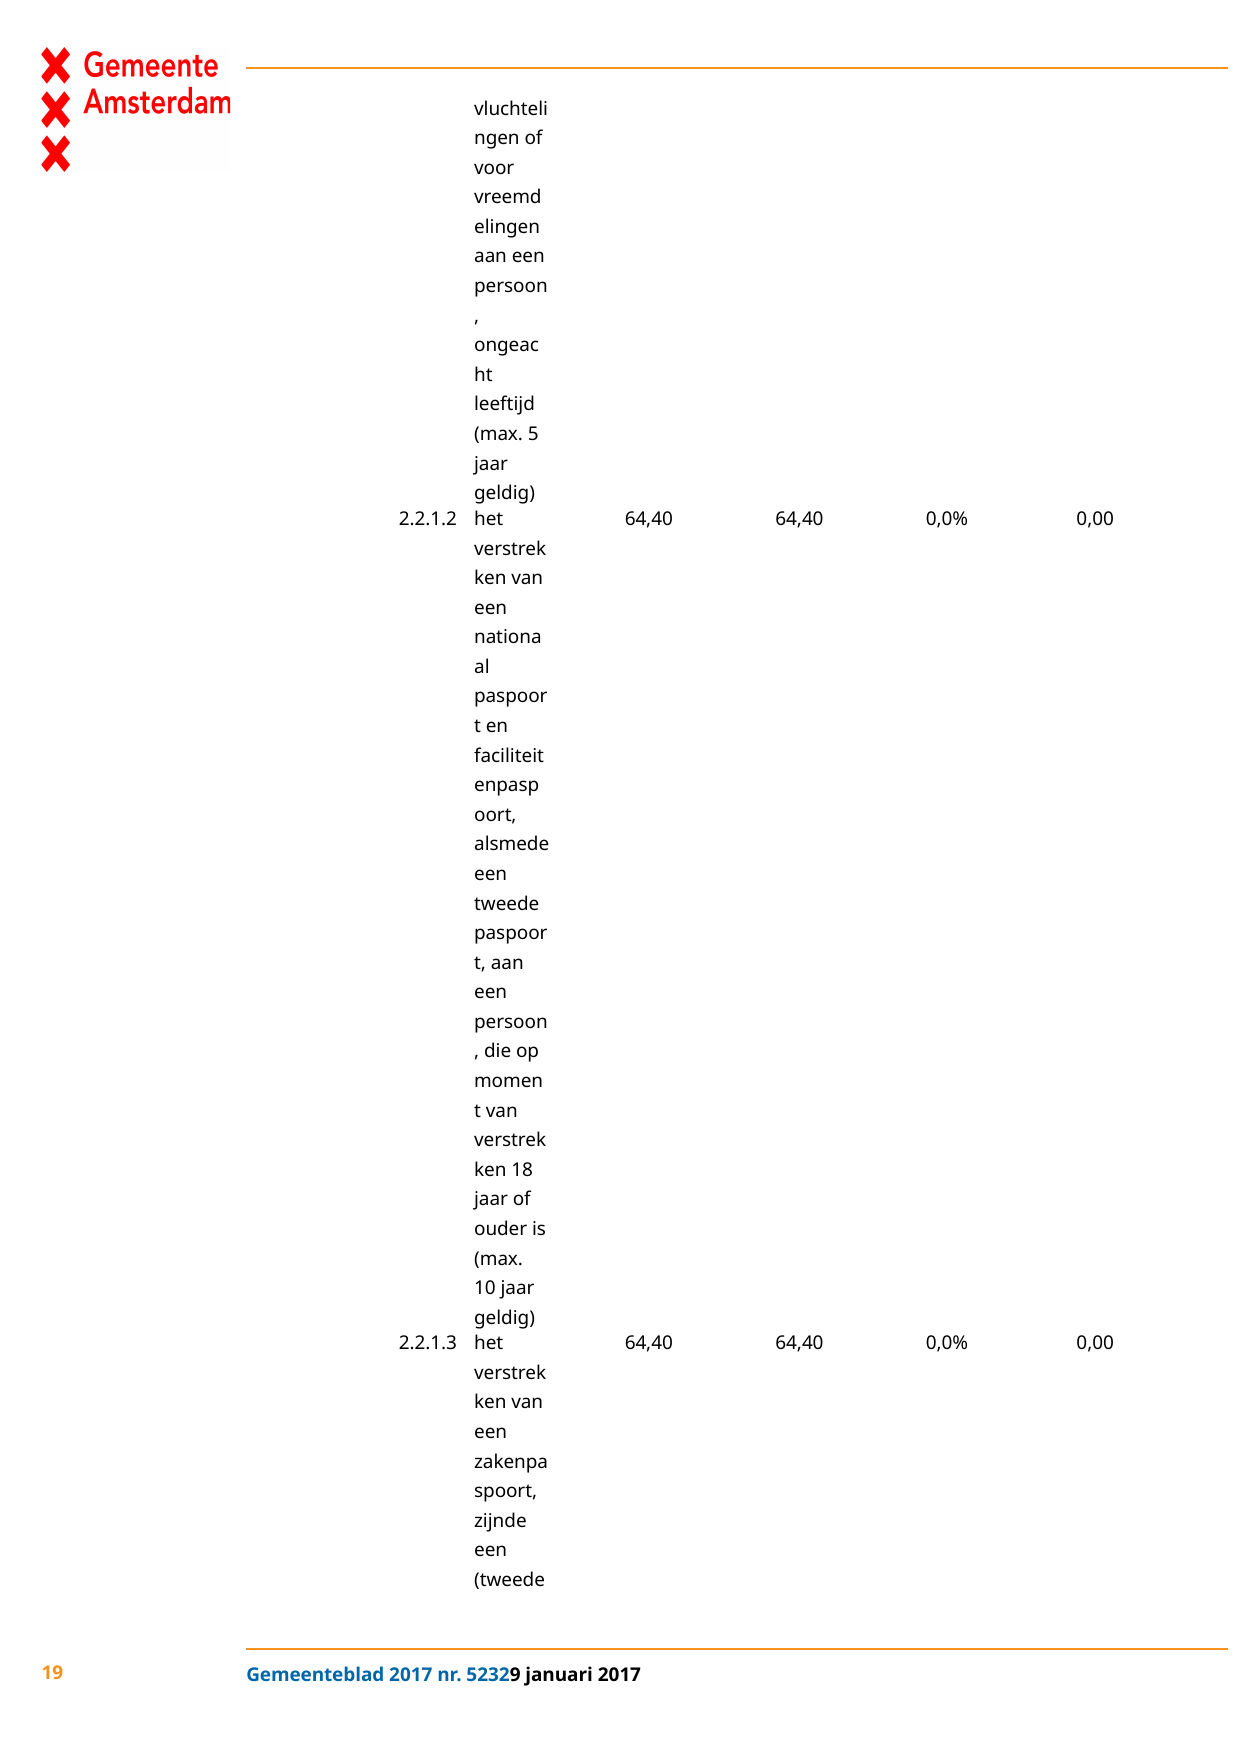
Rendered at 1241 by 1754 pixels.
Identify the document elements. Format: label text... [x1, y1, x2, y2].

table_cell [850, 95, 926, 505]
table_cell 0,0% [926, 505, 1001, 1329]
table_cell het verstrekken van een nationaal paspoort en faciliteitenpaspoort, alsmede een tweede paspoort, aan een persoon, die op moment van verstrekken 18 jaar of ouder is (max. 10 jaar geldig) [474, 505, 549, 1329]
table_cell het verstrekken van een zakenpaspoort, zijnde een (tweede [474, 1330, 549, 1592]
table_cell vluchtelingen of voor vreemdelingen aan een persoon, ongeacht leeftijd (max. 5 jaar geldig) [474, 95, 549, 505]
table_cell [323, 505, 398, 1329]
table_cell [926, 95, 1001, 505]
table_cell [850, 1330, 926, 1592]
table_cell [549, 505, 624, 1329]
table_cell [850, 505, 926, 1329]
table_cell 64,40 [625, 505, 700, 1329]
table_cell [1076, 95, 1152, 505]
table_cell 64,40 [775, 1330, 850, 1592]
table_cell [700, 95, 775, 505]
table_cell [1001, 505, 1076, 1329]
table_cell [323, 95, 398, 505]
table_cell [248, 95, 323, 505]
table_cell [700, 1330, 775, 1592]
table_cell [775, 95, 850, 505]
table_cell [549, 1330, 624, 1592]
table_cell 0,00 [1076, 1330, 1152, 1592]
table_cell 0,00 [1076, 505, 1152, 1329]
table_cell [625, 95, 700, 505]
table_cell 0,0% [926, 1330, 1001, 1592]
table_cell [248, 505, 323, 1329]
table_cell 2.2.1.3 [399, 1330, 474, 1592]
table_cell 64,40 [625, 1330, 700, 1592]
table_cell [1001, 1330, 1076, 1592]
table_cell 2.2.1.2 [399, 505, 474, 1329]
table_cell [1001, 95, 1076, 505]
table_cell [323, 1330, 398, 1592]
table_cell [549, 95, 624, 505]
picture [41, 47, 231, 172]
table_cell [248, 1330, 323, 1592]
table_cell [700, 505, 775, 1329]
table_cell 64,40 [775, 505, 850, 1329]
table_cell [399, 95, 474, 505]
